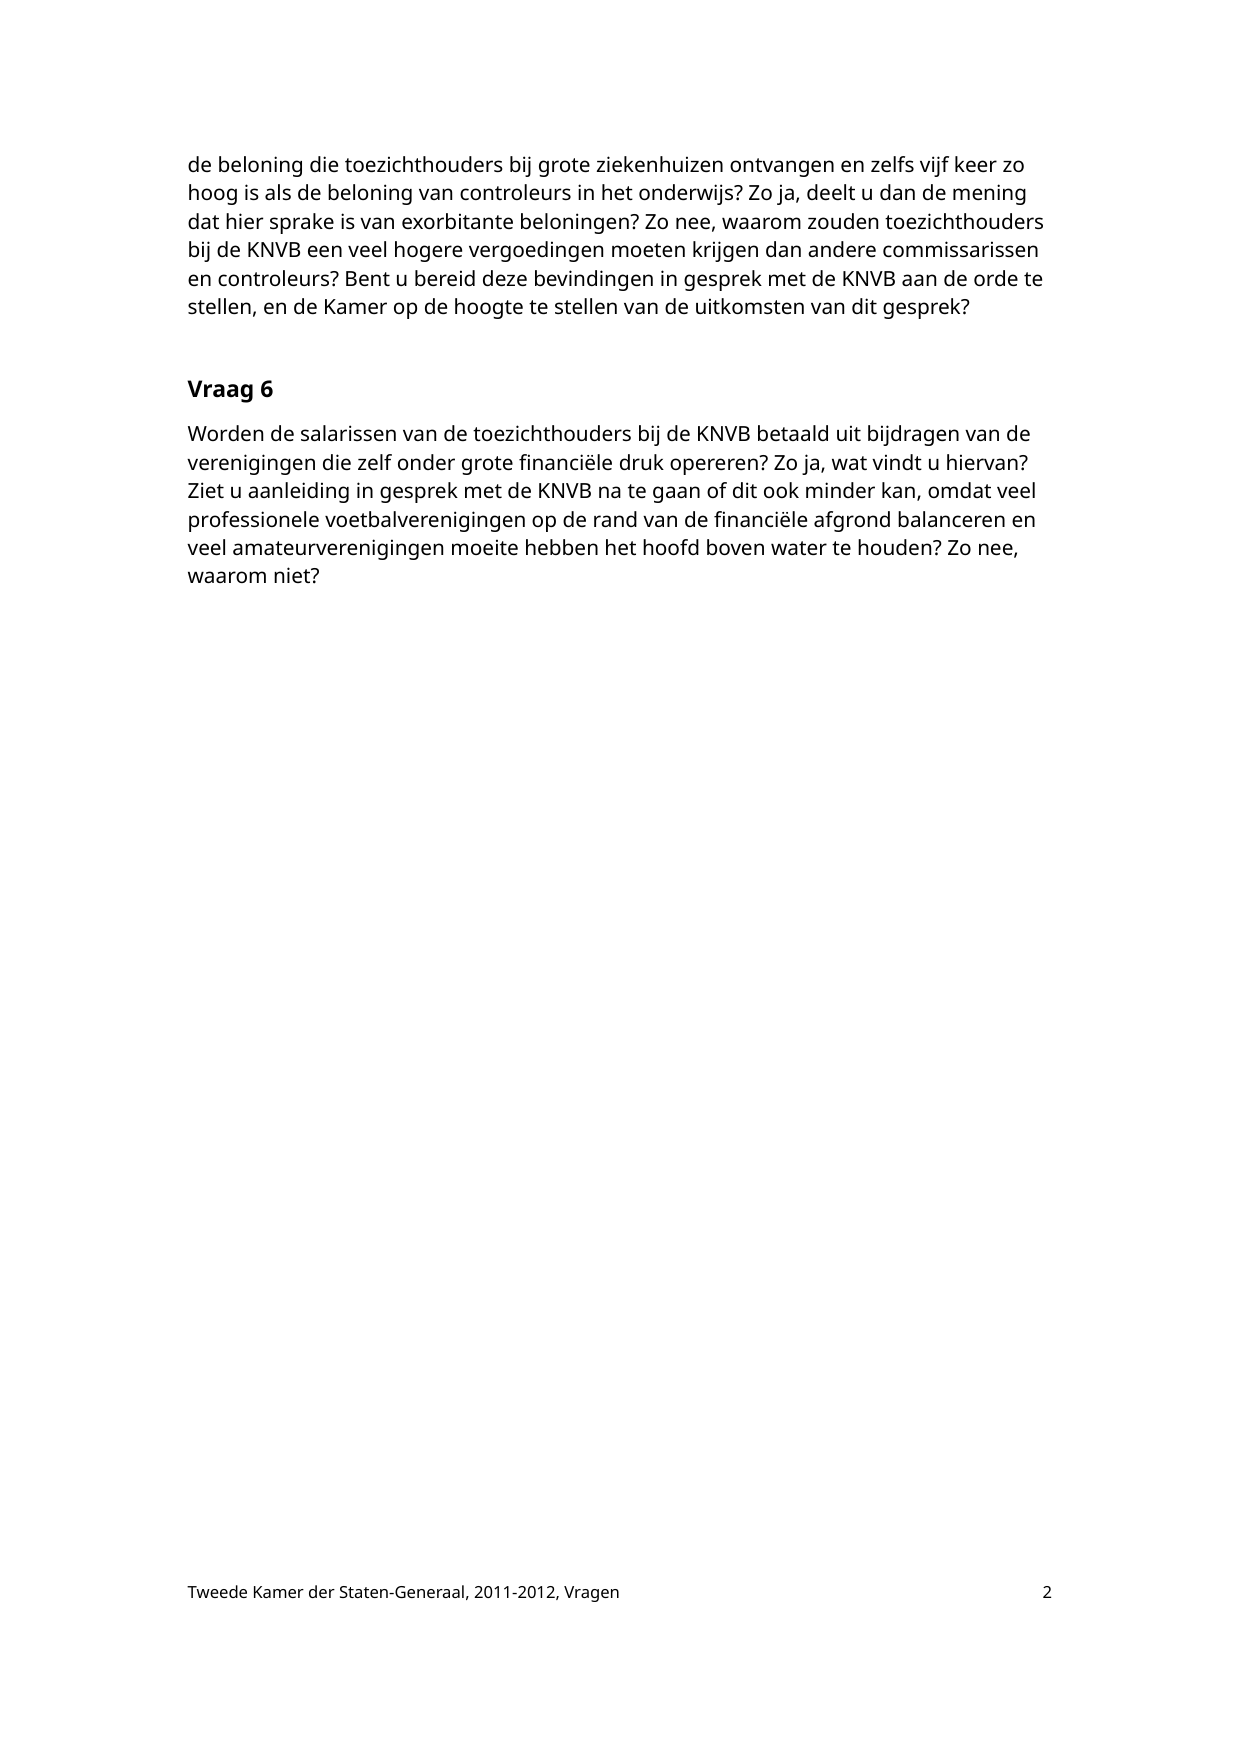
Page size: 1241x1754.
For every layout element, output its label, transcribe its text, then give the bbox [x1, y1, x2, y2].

text de beloning die toezichthouders bij grote ziekenhuizen ontvangen en zelfs vijf keer zo hoog is als de beloning van controleurs in het onderwijs? Zo ja, deelt u dan de mening dat hier sprake is van exorbitante beloningen? Zo nee, waarom zouden toezichthouders bij de KNVB een veel hogere vergoedingen moeten krijgen dan andere commissarissen en controleurs? Bent u bereid deze bevindingen in gesprek met de KNVB aan de orde te stellen, en de Kamer op de hoogte te stellen van de uitkomsten van dit gesprek? [187, 150, 1053, 321]
text Worden de salarissen van de toezichthouders bij de KNVB betaald uit bijdragen van de verenigingen die zelf onder grote financiële druk opereren? Zo ja, wat vindt u hiervan? Ziet u aanleiding in gesprek met de KNVB na te gaan of dit ook minder kan, omdat veel professionele voetbalverenigingen op de rand van de financiële afgrond balanceren en veel amateurverenigingen moeite hebben het hoofd boven water te houden? Zo nee, waarom niet? [187, 419, 1053, 590]
subtitle Vraag 6 [187, 373, 1053, 404]
